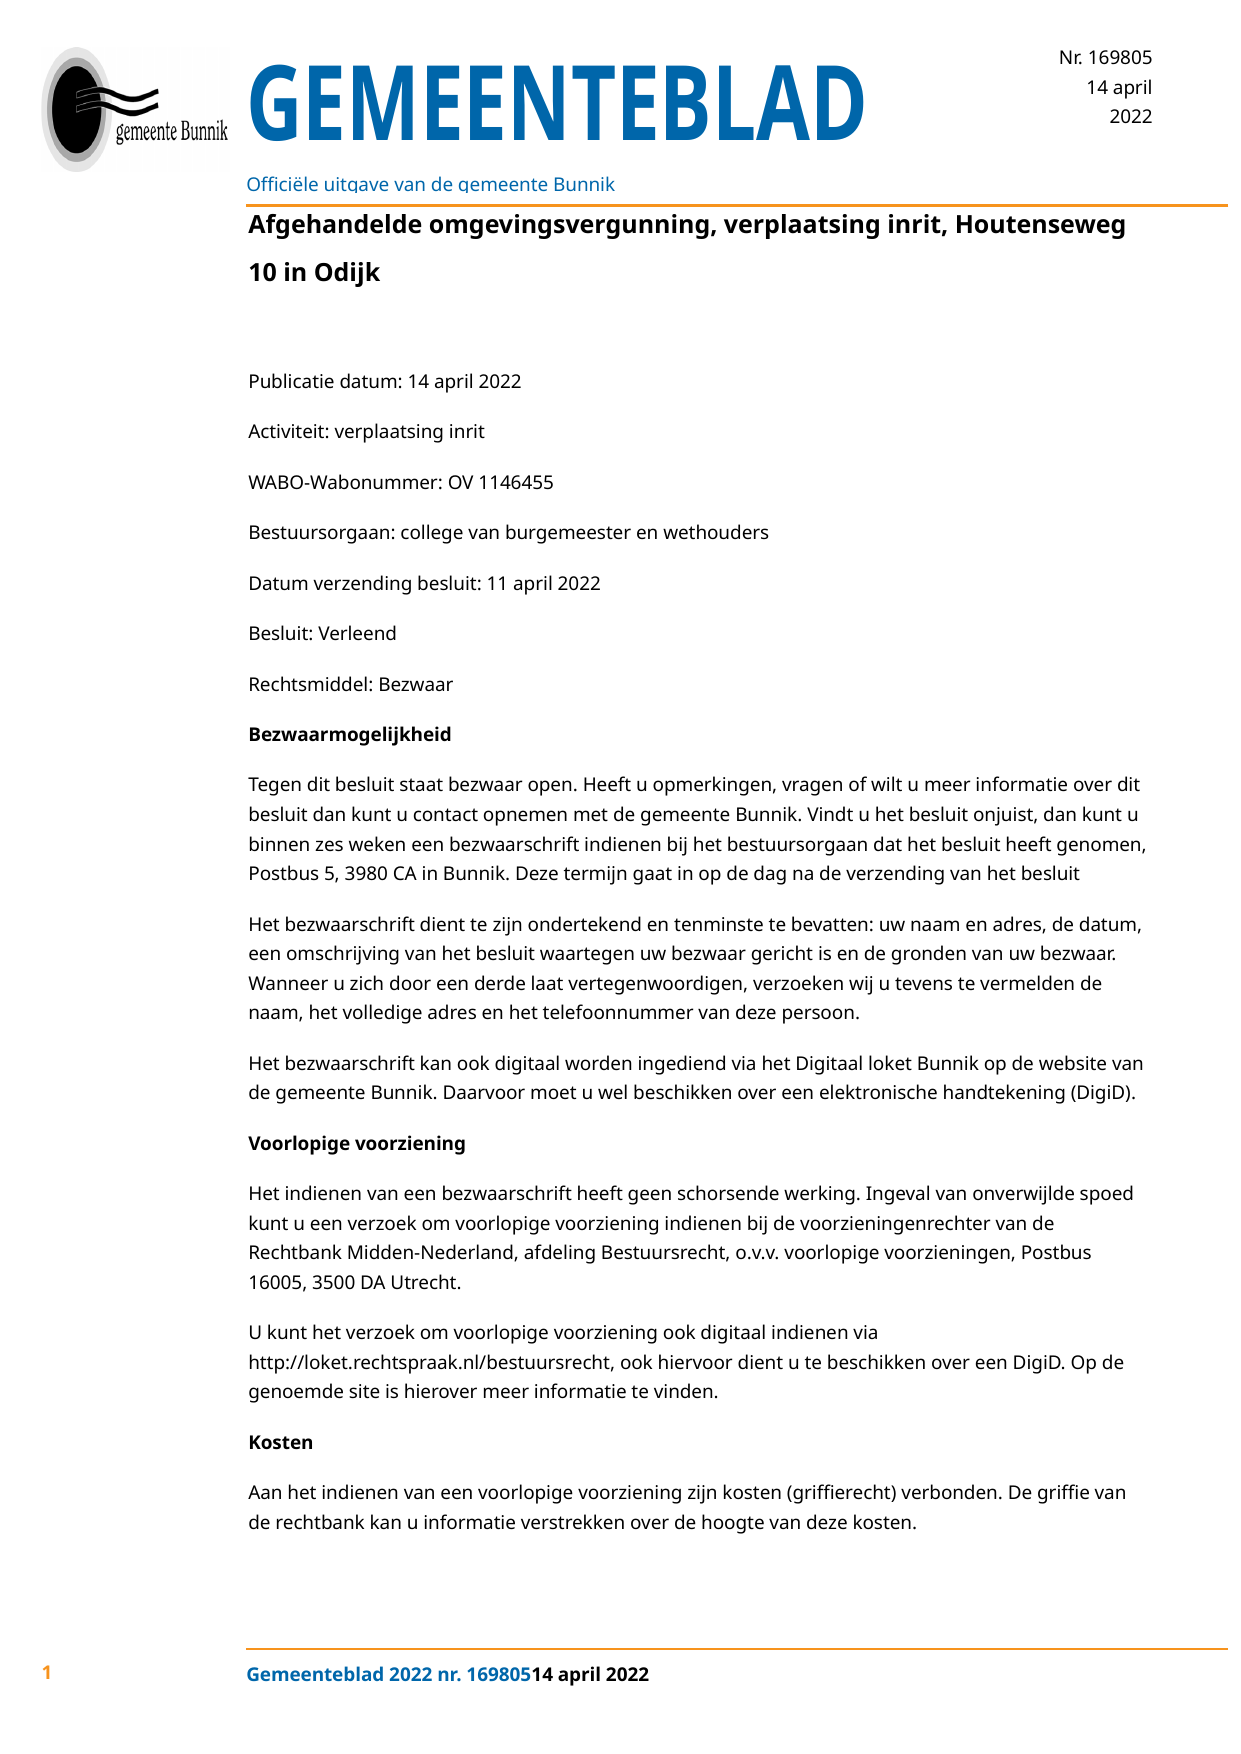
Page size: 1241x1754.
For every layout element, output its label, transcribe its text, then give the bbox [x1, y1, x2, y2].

text U kunt het verzoek om voorlopige voorziening ook digitaal indienen via http://loket.rechtspraak.nl/bestuursrecht, ook hiervoor dient u te beschikken over een DigiD. Op de genoemde site is hierover meer informatie te vinden. [248, 1319, 1152, 1404]
text Het bezwaarschrift kan ook digitaal worden ingediend via het Digitaal loket Bunnik op de website van de gemeente Bunnik. Daarvoor moet u wel beschikken over een elektronische handtekening (DigiD). [248, 1050, 1152, 1105]
text Het indienen van een bezwaarschrift heeft geen schorsende werking. Ingeval van onverwijlde spoed kunt u een verzoek om voorlopige voorziening indienen bij de voorzieningenrechter van de Rechtbank Midden-Nederland, afdeling Bestuursrecht, o.v.v. voorlopige voorzieningen, Postbus 16005, 3500 DA Utrecht. [248, 1180, 1152, 1295]
text Het bezwaarschrift dient te zijn ondertekend en tenminste te bevatten: uw naam en adres, de datum, een omschrijving van het besluit waartegen uw bezwaar gericht is en de gronden van uw bezwaar. Wanneer u zich door een derde laat vertegenwoordigen, verzoeken wij u tevens te vermelden de naam, het volledige adres en het telefoonnummer van deze persoon. [248, 911, 1152, 1025]
text Besluit: Verleend [248, 620, 1152, 646]
text Rechtsmiddel: Bezwaar [248, 671, 1152, 697]
text Kosten [248, 1429, 1152, 1455]
text Voorlopige voorziening [248, 1130, 1152, 1156]
picture [41, 47, 231, 172]
text Tegen dit besluit staat bezwaar open. Heeft u opmerkingen, vragen of wilt u meer informatie over dit besluit dan kunt u contact opnemen met de gemeente Bunnik. Vindt u het besluit onjuist, dan kunt u binnen zes weken een bezwaarschrift indienen bij het bestuursorgaan dat het besluit heeft genomen, Postbus 5, 3980 CA in Bunnik. Deze termijn gaat in op de dag na de verzending van het besluit [248, 772, 1152, 886]
text Bezwaarmogelijkheid [248, 721, 1152, 747]
text Afgehandelde omgevingsvergunning, verplaatsing inrit, Houtenseweg 10 in Odijk [248, 207, 1152, 288]
text WABO-Wabonummer: OV 1146455 [248, 469, 1152, 495]
text Publicatie datum: 14 april 2022 [248, 368, 1152, 394]
text Aan het indienen van een voorlopige voorziening zijn kosten (griffierecht) verbonden. De griffie van de rechtbank kan u informatie verstrekken over de hoogte van deze kosten. [248, 1479, 1152, 1535]
text Datum verzending besluit: 11 april 2022 [248, 570, 1152, 596]
text Activiteit: verplaatsing inrit [248, 419, 1152, 444]
text Bestuursorgaan: college van burgemeester en wethouders [248, 519, 1152, 545]
